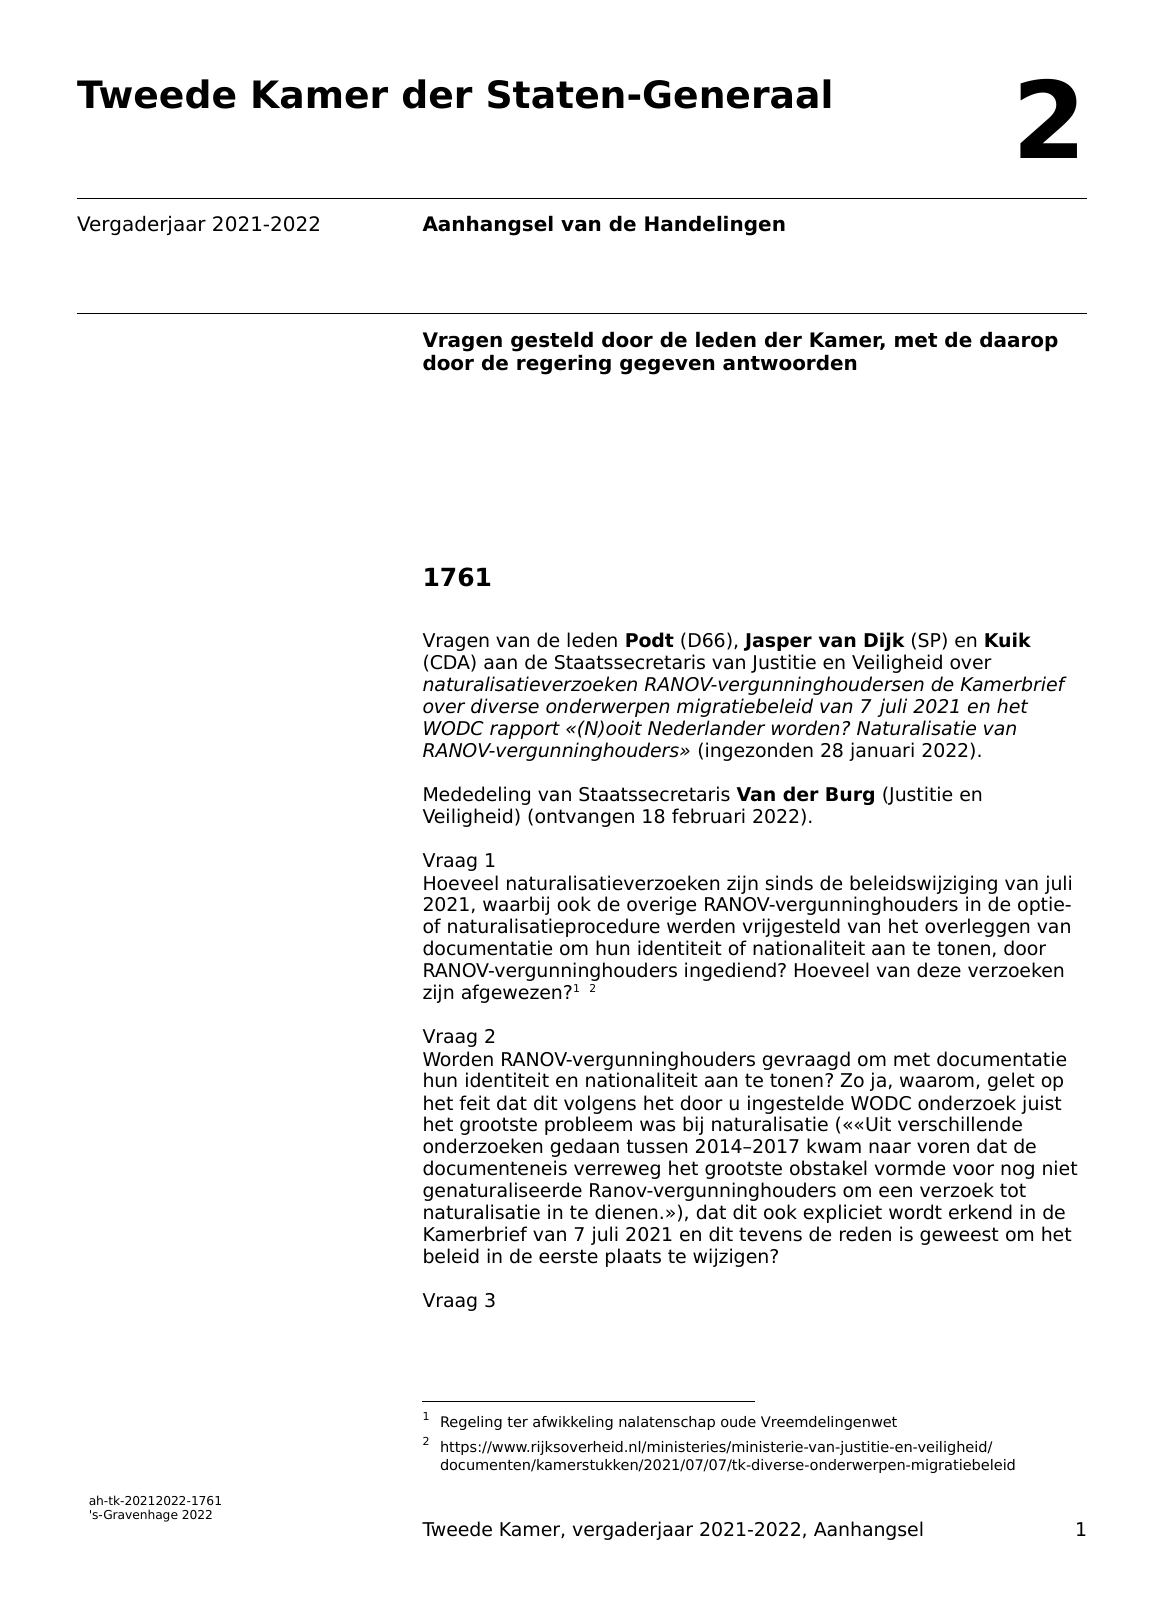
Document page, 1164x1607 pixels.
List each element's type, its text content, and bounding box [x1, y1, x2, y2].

table_cell Aanhangsel van de Handelingen [422, 199, 1087, 313]
text https://www.rijksoverheid.nl/ministeries/ministerie-van-justitie-en-veiligheid/documenten/kamerstukken/2021/07/07/tk-diverse-onderwerpen-migratiebeleid [422, 1435, 1087, 1474]
text Vraag 2 [422, 1026, 1087, 1048]
table_cell Vragen gesteld door de leden der Kamer, met de daarop door de regering gegeven antwoorden [422, 314, 1087, 375]
table_header Tweede Kamer der Staten-Generaal [77, 59, 886, 198]
text Hoeveel naturalisatieverzoeken zijn sinds de beleidswijziging van juli 2021, waarbij ook de overige RANOV-vergunninghouders in de optie- of naturalisatieprocedure werden vrijgesteld van het overleggen van documentatie om hun identiteit of nationaliteit aan te tonen, door RANOV-vergunninghouders ingediend? Hoeveel van deze verzoeken zijn afgewezen? [422, 872, 1087, 1004]
table_cell [77, 314, 422, 375]
text Mededeling van Staatssecretaris Van der Burg (Justitie en Veiligheid) (ontvangen 18 februari 2022). [422, 784, 1087, 828]
text Vraag 1 [422, 850, 1087, 872]
text Worden RANOV-vergunninghouders gevraagd om met documentatie hun identiteit en nationaliteit aan te tonen? Zo ja, waarom, gelet op het feit dat dit volgens het door u ingestelde WODC onderzoek juist het grootste probleem was bij naturalisatie (««Uit verschillende onderzoeken gedaan tussen 2014–2017 kwam naar voren dat de documenteneis verreweg het grootste obstakel vormde voor nog niet genaturaliseerde Ranov-vergunninghouders om een verzoek tot naturalisatie in te dienen.»), dat dit ook expliciet wordt erkend in de Kamerbrief van 7 juli 2021 en dit tevens de reden is geweest om het beleid in de eerste plaats te wijzigen? [422, 1048, 1087, 1268]
text Vraag 3 [422, 1290, 1087, 1312]
text ah-tk-20212022-1761 [88, 1494, 323, 1508]
text 's-Gravenhage 2022 [88, 1508, 323, 1522]
table_cell Vergaderjaar 2021-2022 [77, 199, 422, 313]
text Regeling ter afwikkeling nalatenschap oude Vreemdelingenwet [422, 1410, 1087, 1432]
table_header 2 [886, 59, 1087, 198]
text 1761 [422, 563, 1087, 592]
text Vragen van de leden Podt (D66), Jasper van Dijk (SP) en Kuik (CDA) aan de Staatssecretaris van Justitie en Veiligheid over naturalisatieverzoeken RANOV-vergunninghoudersen de Kamerbrief over diverse onderwerpen migratiebeleid van 7 juli 2021 en het WODC rapport «(N)ooit Nederlander worden? Naturalisatie van RANOV-vergunninghouders» (ingezonden 28 januari 2022). [422, 630, 1087, 762]
